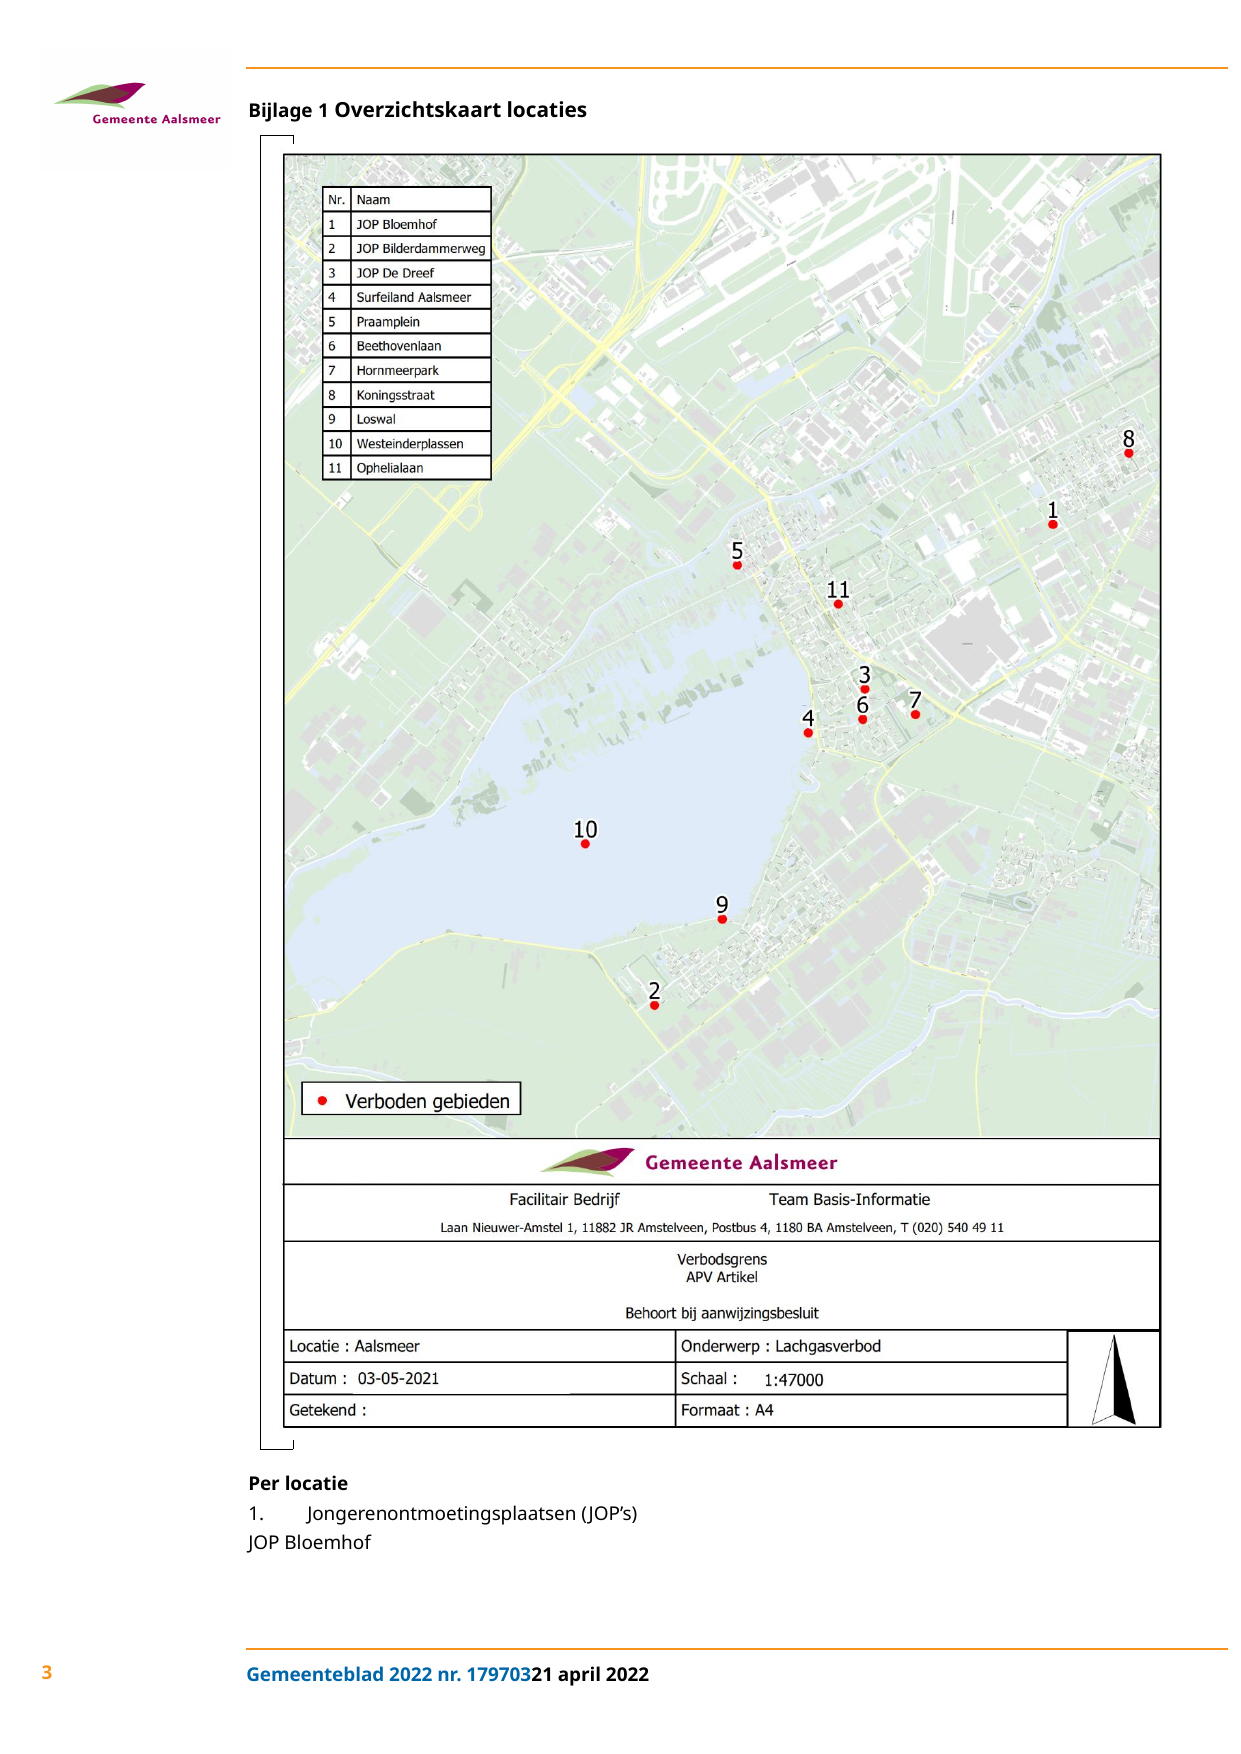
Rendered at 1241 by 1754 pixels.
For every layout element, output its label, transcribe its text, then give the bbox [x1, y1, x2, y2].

text Per locatie [248, 1470, 1152, 1496]
text Bijlage 1 Overzichtskaart locaties [248, 95, 1152, 123]
text JOP Bloemhof [248, 1529, 1152, 1555]
picture [268, 144, 1173, 1440]
list Jongerenontmoetingsplaatsen (JOP’s) [248, 1500, 1152, 1525]
picture [41, 47, 231, 172]
